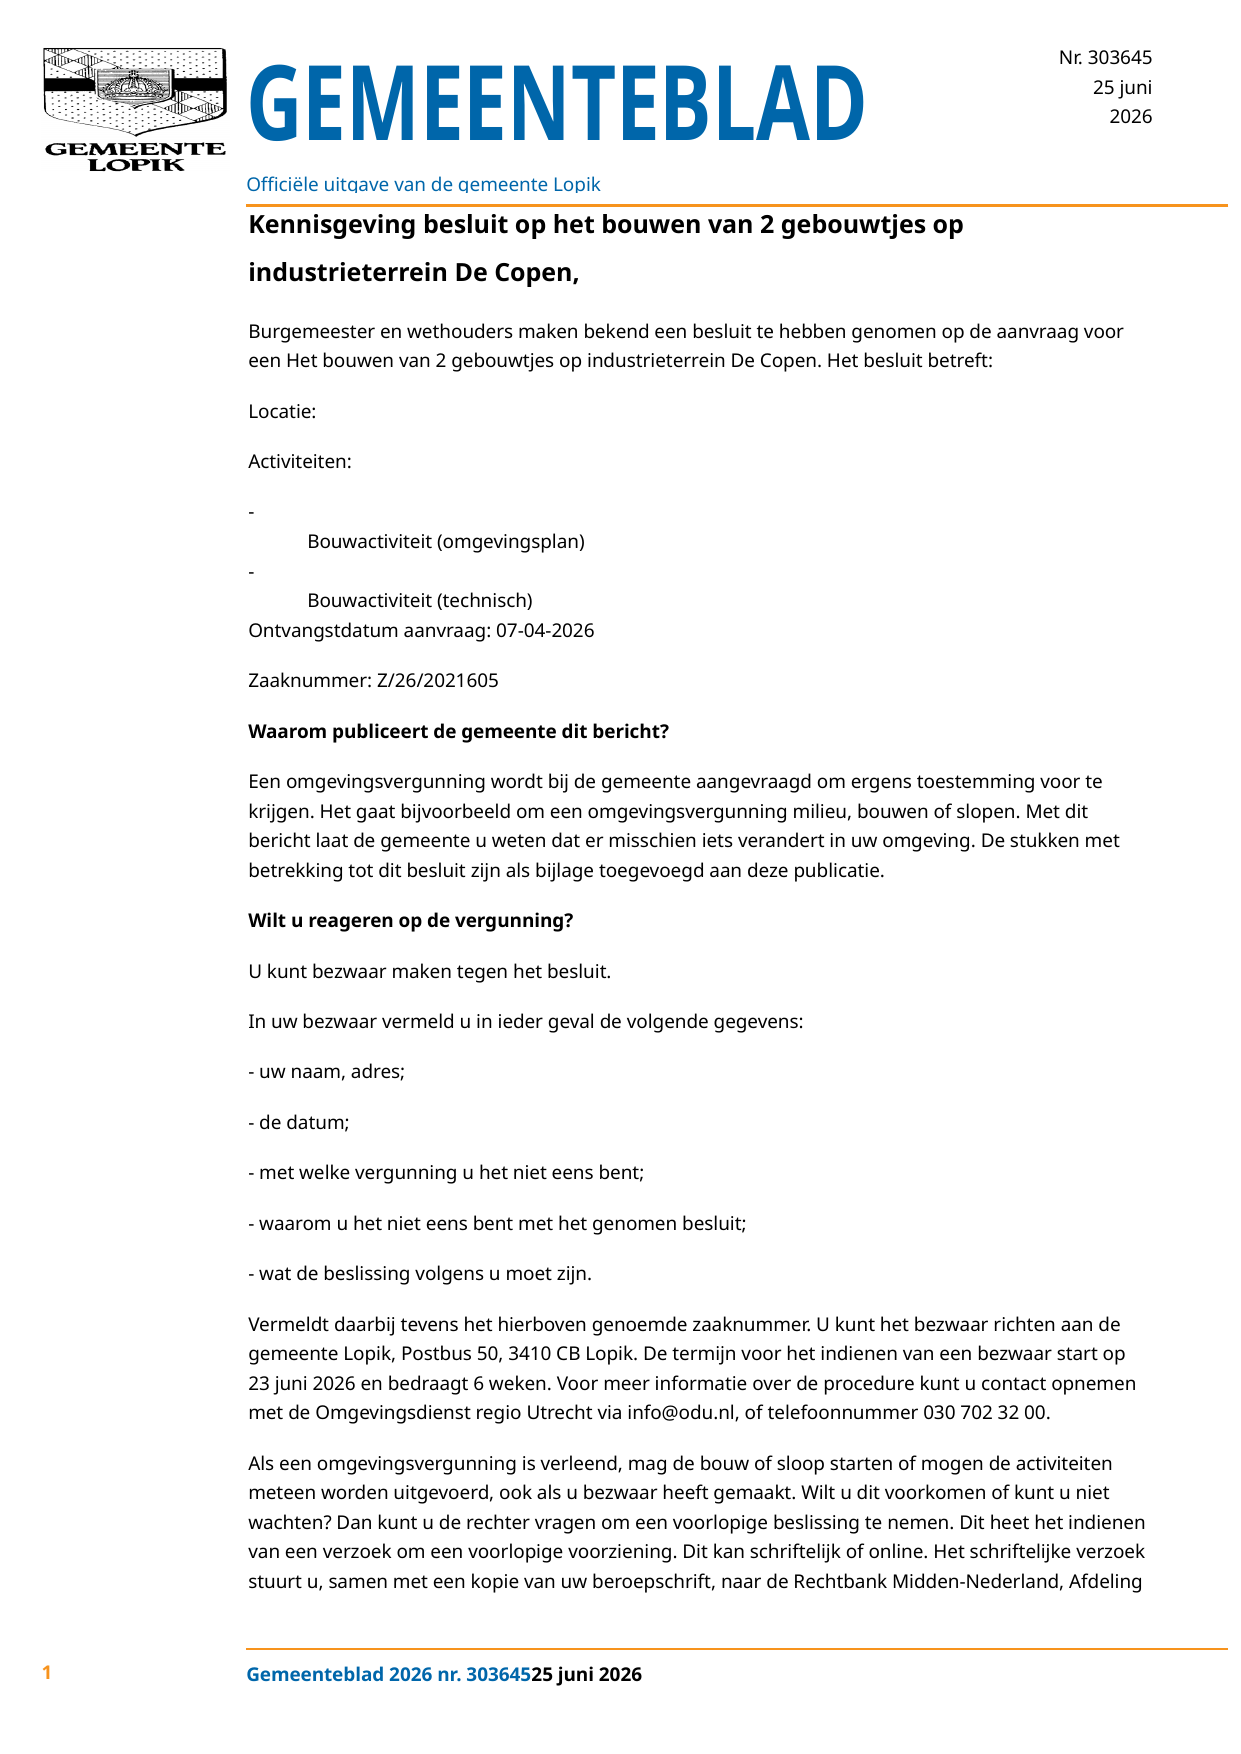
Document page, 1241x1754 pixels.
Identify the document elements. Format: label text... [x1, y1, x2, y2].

list Bouwactiviteit (technisch) [248, 587, 1152, 613]
text Vermeldt daarbij tevens het hierboven genoemde zaaknummer. U kunt het bezwaar richten aan de gemeente Lopik, Postbus 50, 3410 CB Lopik. De termijn voor het indienen van een bezwaar start op 23 juni 2026 en bedraagt 6 weken. Voor meer informatie over de procedure kunt u contact opnemen met de Omgevingsdienst regio Utrecht via info@odu.nl, of telefoonnummer 030 702 32 00. [248, 1311, 1152, 1425]
picture [41, 47, 231, 172]
text Zaaknummer: Z/26/2021605 [248, 667, 1152, 693]
text U kunt bezwaar maken tegen het besluit. [248, 958, 1152, 984]
text In uw bezwaar vermeld u in ieder geval de volgende gegevens: [248, 1008, 1152, 1034]
text - wat de beslissing volgens u moet zijn. [248, 1260, 1152, 1286]
text Een omgevingsvergunning wordt bij de gemeente aangevraagd om ergens toestemming voor te krijgen. Het gaat bijvoorbeeld om een omgevingsvergunning milieu, bouwen of slopen. Met dit bericht laat de gemeente u weten dat er misschien iets verandert in uw omgeving. De stukken met betrekking tot dit besluit zijn als bijlage toegevoegd aan deze publicatie. [248, 768, 1152, 883]
list Bouwactiviteit (omgevingsplan) [248, 528, 1152, 554]
text Activiteiten: [248, 448, 1152, 474]
text - met welke vergunning u het niet eens bent; [248, 1159, 1152, 1185]
text - uw naam, adres; [248, 1059, 1152, 1084]
text Als een omgevingsvergunning is verleend, mag de bouw of sloop starten of mogen de activiteiten meteen worden uitgevoerd, ook als u bezwaar heeft gemaakt. Wilt u dit voorkomen of kunt u niet wachten? Dan kunt u de rechter vragen om een voorlopige beslissing te nemen. Dit heet het indienen van een verzoek om een voorlopige voorziening. Dit kan schriftelijk of online. Het schriftelijke verzoek stuurt u, samen met een kopie van uw beroepschrift, naar de Rechtbank Midden-Nederland, Afdeling [248, 1450, 1152, 1594]
text Wilt u reageren op de vergunning? [248, 907, 1152, 933]
text Locatie: [248, 398, 1152, 424]
text Kennisgeving besluit op het bouwen van 2 gebouwtjes op industrieterrein De Copen, [248, 207, 1152, 288]
text Ontvangstdatum aanvraag: 07-04-2026 [248, 617, 1152, 643]
text Waarom publiceert de gemeente dit bericht? [248, 718, 1152, 744]
text - de datum; [248, 1109, 1152, 1135]
text - waarom u het niet eens bent met het genomen besluit; [248, 1210, 1152, 1236]
text Burgemeester en wethouders maken bekend een besluit te hebben genomen op de aanvraag voor een Het bouwen van 2 gebouwtjes op industrieterrein De Copen. Het besluit betreft: [248, 318, 1152, 373]
